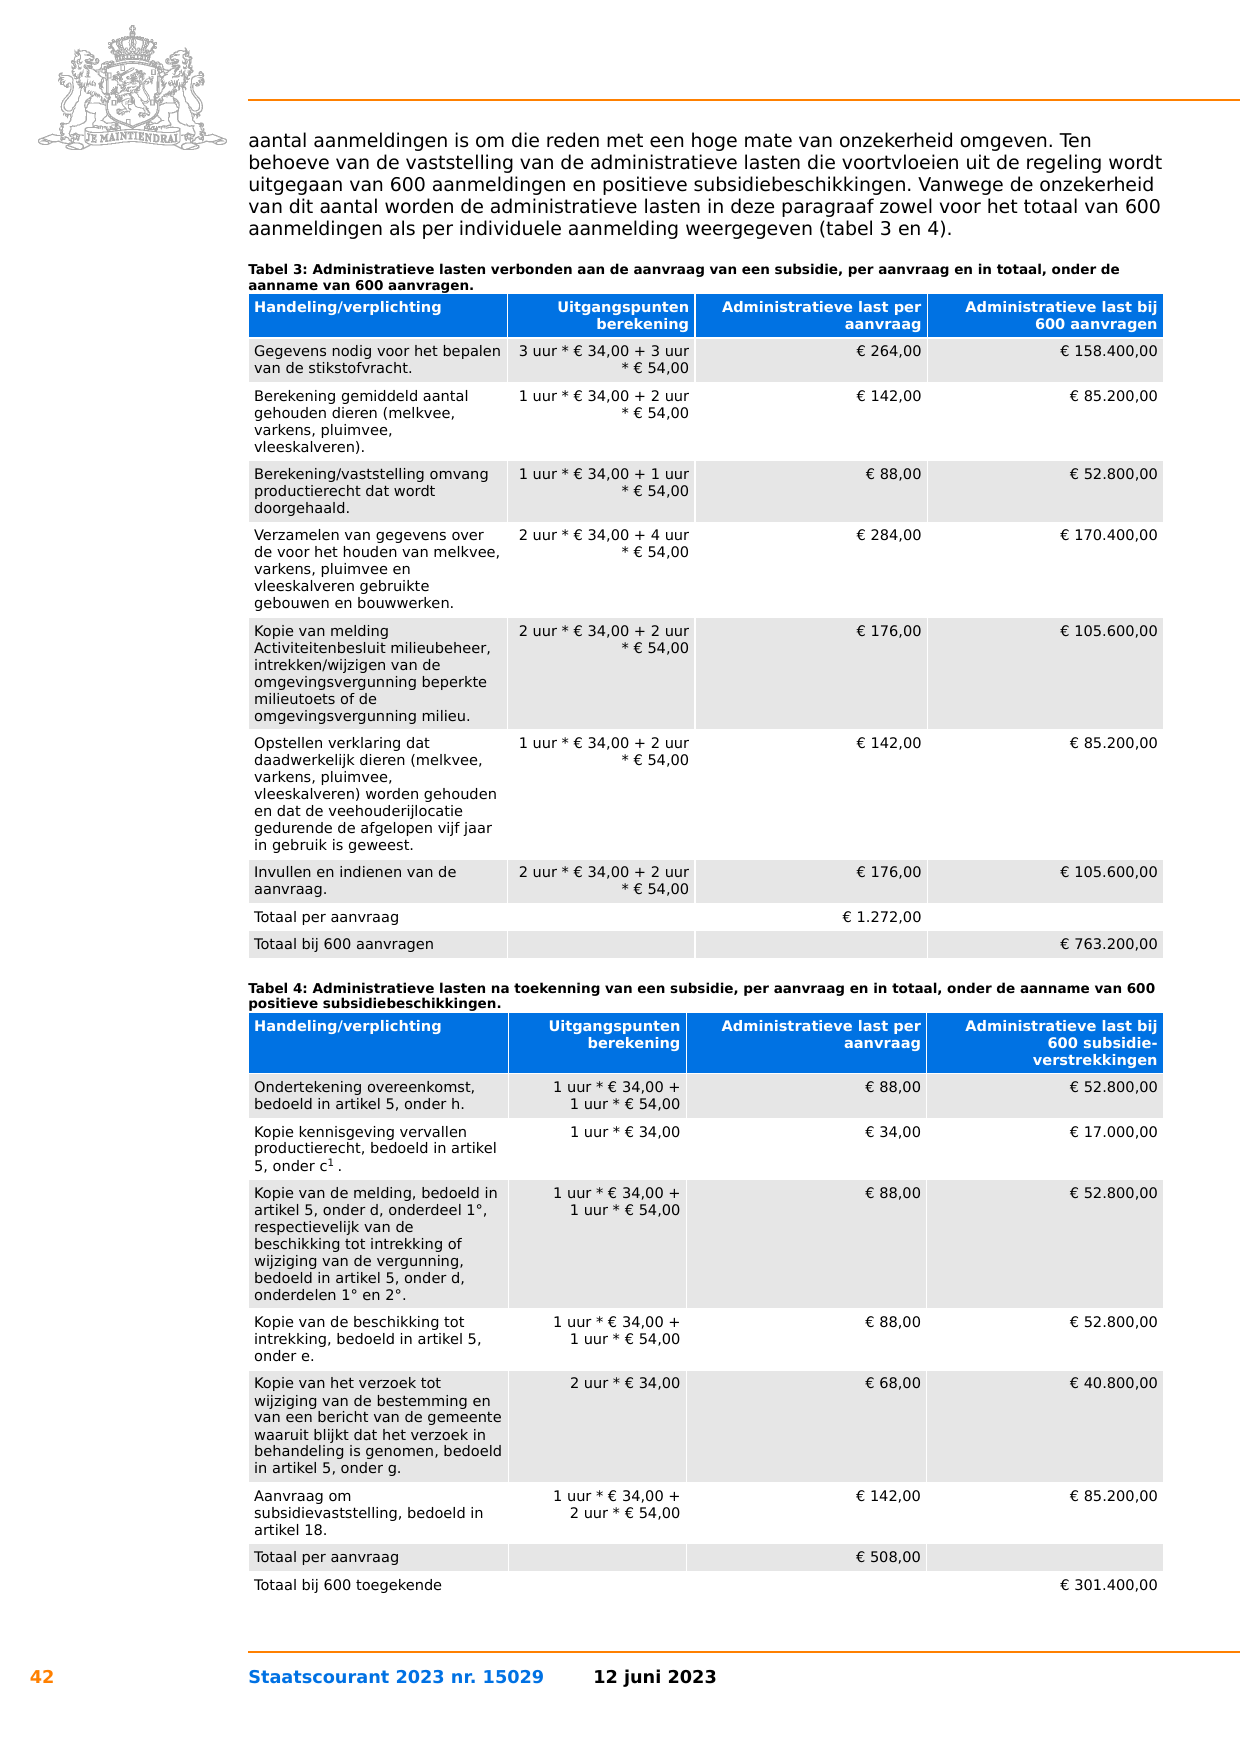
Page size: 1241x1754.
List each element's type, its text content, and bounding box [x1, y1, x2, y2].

table_cell € 105.600,00 [928, 860, 1163, 903]
table_cell [928, 904, 1163, 930]
table_cell € 68,00 [687, 1371, 926, 1482]
table_cell Berekening gemiddeld aantal gehouden dieren (melkvee, varkens, pluimvee, vleeskalveren). [249, 383, 507, 460]
table_cell Totaal bij 600 toegekende [249, 1572, 508, 1598]
table_header Tabel 3: Administratieve lasten verbonden aan de aanvraag van een subsidie, per aanvraag en in totaal, onder de aanname van 600 aanvragen. [248, 262, 1163, 293]
table_cell € 176,00 [696, 860, 927, 903]
picture [38, 25, 227, 150]
table_cell 1 uur * € 34,00 + 2 uur * € 54,00 [508, 730, 694, 858]
table_cell Verzamelen van gegevens over de voor het houden van melkvee, varkens, pluimvee en vleeskalveren gebruikte gebouwen en bouwwerken. [249, 523, 507, 617]
table_cell € 17.000,00 [927, 1119, 1163, 1179]
table_cell [696, 931, 927, 958]
table_cell € 88,00 [696, 461, 927, 522]
table_cell Handeling/verplichting [249, 294, 507, 337]
table_cell € 40.800,00 [927, 1371, 1163, 1482]
table_cell Kopie kennisgeving vervallen productierecht, bedoeld in artikel 5, onder c1. [249, 1119, 508, 1179]
table_cell Uitgangspunten berekening [508, 294, 694, 337]
table_cell € 142,00 [687, 1483, 926, 1543]
table_cell [687, 1572, 926, 1598]
table_cell Administratieve last bij 600 aanvragen [928, 294, 1163, 337]
table_cell Kopie van melding Activiteitenbesluit milieubeheer, intrekken/wijzigen van de omgevingsvergunning beperkte milieutoets of de omgevingsvergunning milieu. [249, 618, 507, 729]
table_header Tabel 4: Administratieve lasten na toekenning van een subsidie, per aanvraag en in totaal, onder de aanname van 600 positieve subsidiebeschikkingen. [248, 981, 1163, 1012]
table_cell € 176,00 [696, 618, 927, 729]
table_cell [508, 904, 694, 930]
table_cell 3 uur * € 34,00 + 3 uur * € 54,00 [508, 339, 694, 382]
table_cell 2 uur * € 34,00 + 2 uur * € 54,00 [508, 618, 694, 729]
table_cell Totaal per aanvraag [249, 904, 507, 930]
table_cell € 264,00 [696, 339, 927, 382]
table_cell € 158.400,00 [928, 339, 1163, 382]
table_cell € 142,00 [696, 730, 927, 858]
table_cell € 763.200,00 [928, 931, 1163, 958]
table_cell € 52.800,00 [927, 1074, 1163, 1118]
table_cell 2 uur * € 34,00 [509, 1371, 686, 1482]
table_cell [509, 1572, 686, 1598]
table_cell 1 uur * € 34,00 + 1 uur * € 54,00 [509, 1309, 686, 1370]
table_cell Administratieve last per aanvraag [687, 1013, 926, 1073]
table_cell Kopie van de melding, bedoeld in artikel 5, onder d, onderdeel 1°, respectievelijk van de beschikking tot intrekking of wijziging van de vergunning, bedoeld in artikel 5, onder d, onderdelen 1° en 2°. [249, 1180, 508, 1308]
table_cell Administratieve last bij 600 subsidie-verstrekkingen [927, 1013, 1163, 1073]
table_cell € 142,00 [696, 383, 927, 460]
table_cell € 88,00 [687, 1180, 926, 1308]
table_cell 1 uur * € 34,00 + 1 uur * € 54,00 [509, 1180, 686, 1308]
table_cell € 88,00 [687, 1074, 926, 1118]
table_cell [509, 1544, 686, 1571]
table_cell € 85.200,00 [927, 1483, 1163, 1543]
table_cell € 52.800,00 [927, 1309, 1163, 1370]
table_cell € 88,00 [687, 1309, 926, 1370]
table_cell [927, 1544, 1163, 1571]
table_cell Gegevens nodig voor het bepalen van de stikstofvracht. [249, 339, 507, 382]
table_cell Administratieve last per aanvraag [696, 294, 927, 337]
table_cell € 1.272,00 [696, 904, 927, 930]
table_cell 1 uur * € 34,00 + 1 uur * € 54,00 [509, 1074, 686, 1118]
table_cell Aanvraag om subsidievaststelling, bedoeld in artikel 18. [249, 1483, 508, 1543]
table_cell Kopie van het verzoek tot wijziging van de bestemming en van een bericht van de gemeente waaruit blijkt dat het verzoek in behandeling is genomen, bedoeld in artikel 5, onder g. [249, 1371, 508, 1482]
table_cell € 105.600,00 [928, 618, 1163, 729]
table_cell Totaal bij 600 aanvragen [249, 931, 507, 958]
table_cell Opstellen verklaring dat daadwerkelijk dieren (melkvee, varkens, pluimvee, vleeskalveren) worden gehouden en dat de veehouderijlocatie gedurende de afgelopen vijf jaar in gebruik is geweest. [249, 730, 507, 858]
table_cell Kopie van de beschikking tot intrekking, bedoeld in artikel 5, onder e. [249, 1309, 508, 1370]
table_cell € 52.800,00 [927, 1180, 1163, 1308]
table_cell Uitgangspunten berekening [509, 1013, 686, 1073]
table_cell Berekening/vaststelling omvang productierecht dat wordt doorgehaald. [249, 461, 507, 522]
table_cell 2 uur * € 34,00 + 4 uur * € 54,00 [508, 523, 694, 617]
table_cell Totaal per aanvraag [249, 1544, 508, 1571]
table_cell 1 uur * € 34,00 + 2 uur * € 54,00 [508, 383, 694, 460]
table_cell 2 uur * € 34,00 + 2 uur * € 54,00 [508, 860, 694, 903]
table_cell [508, 931, 694, 958]
table_cell Ondertekening overeenkomst, bedoeld in artikel 5, onder h. [249, 1074, 508, 1118]
table_cell 1 uur * € 34,00 + 1 uur * € 54,00 [508, 461, 694, 522]
table_cell € 170.400,00 [928, 523, 1163, 617]
table_cell € 284,00 [696, 523, 927, 617]
table_cell € 301.400,00 [927, 1572, 1163, 1598]
table_cell € 508,00 [687, 1544, 926, 1571]
table_cell Handeling/verplichting [249, 1013, 508, 1073]
table_cell 1 uur * € 34,00 + 2 uur * € 54,00 [509, 1483, 686, 1543]
table_cell Invullen en indienen van de aanvraag. [249, 860, 507, 903]
table_cell € 52.800,00 [928, 461, 1163, 522]
table_cell € 85.200,00 [928, 383, 1163, 460]
table_cell € 85.200,00 [928, 730, 1163, 858]
table_cell € 34,00 [687, 1119, 926, 1179]
text aantal aanmeldingen is om die reden met een hoge mate van onzekerheid omgeven. Ten behoeve van de vaststelling van de administratieve lasten die voortvloeien uit de regeling wordt uitgegaan van 600 aanmeldingen en positieve subsidiebeschikkingen. Vanwege de onzekerheid van dit aantal worden de administratieve lasten in deze paragraaf zowel voor het totaal van 600 aanmeldingen als per individuele aanmelding weergegeven (tabel 3 en 4). [248, 130, 1163, 240]
table_cell 1 uur * € 34,00 [509, 1119, 686, 1179]
